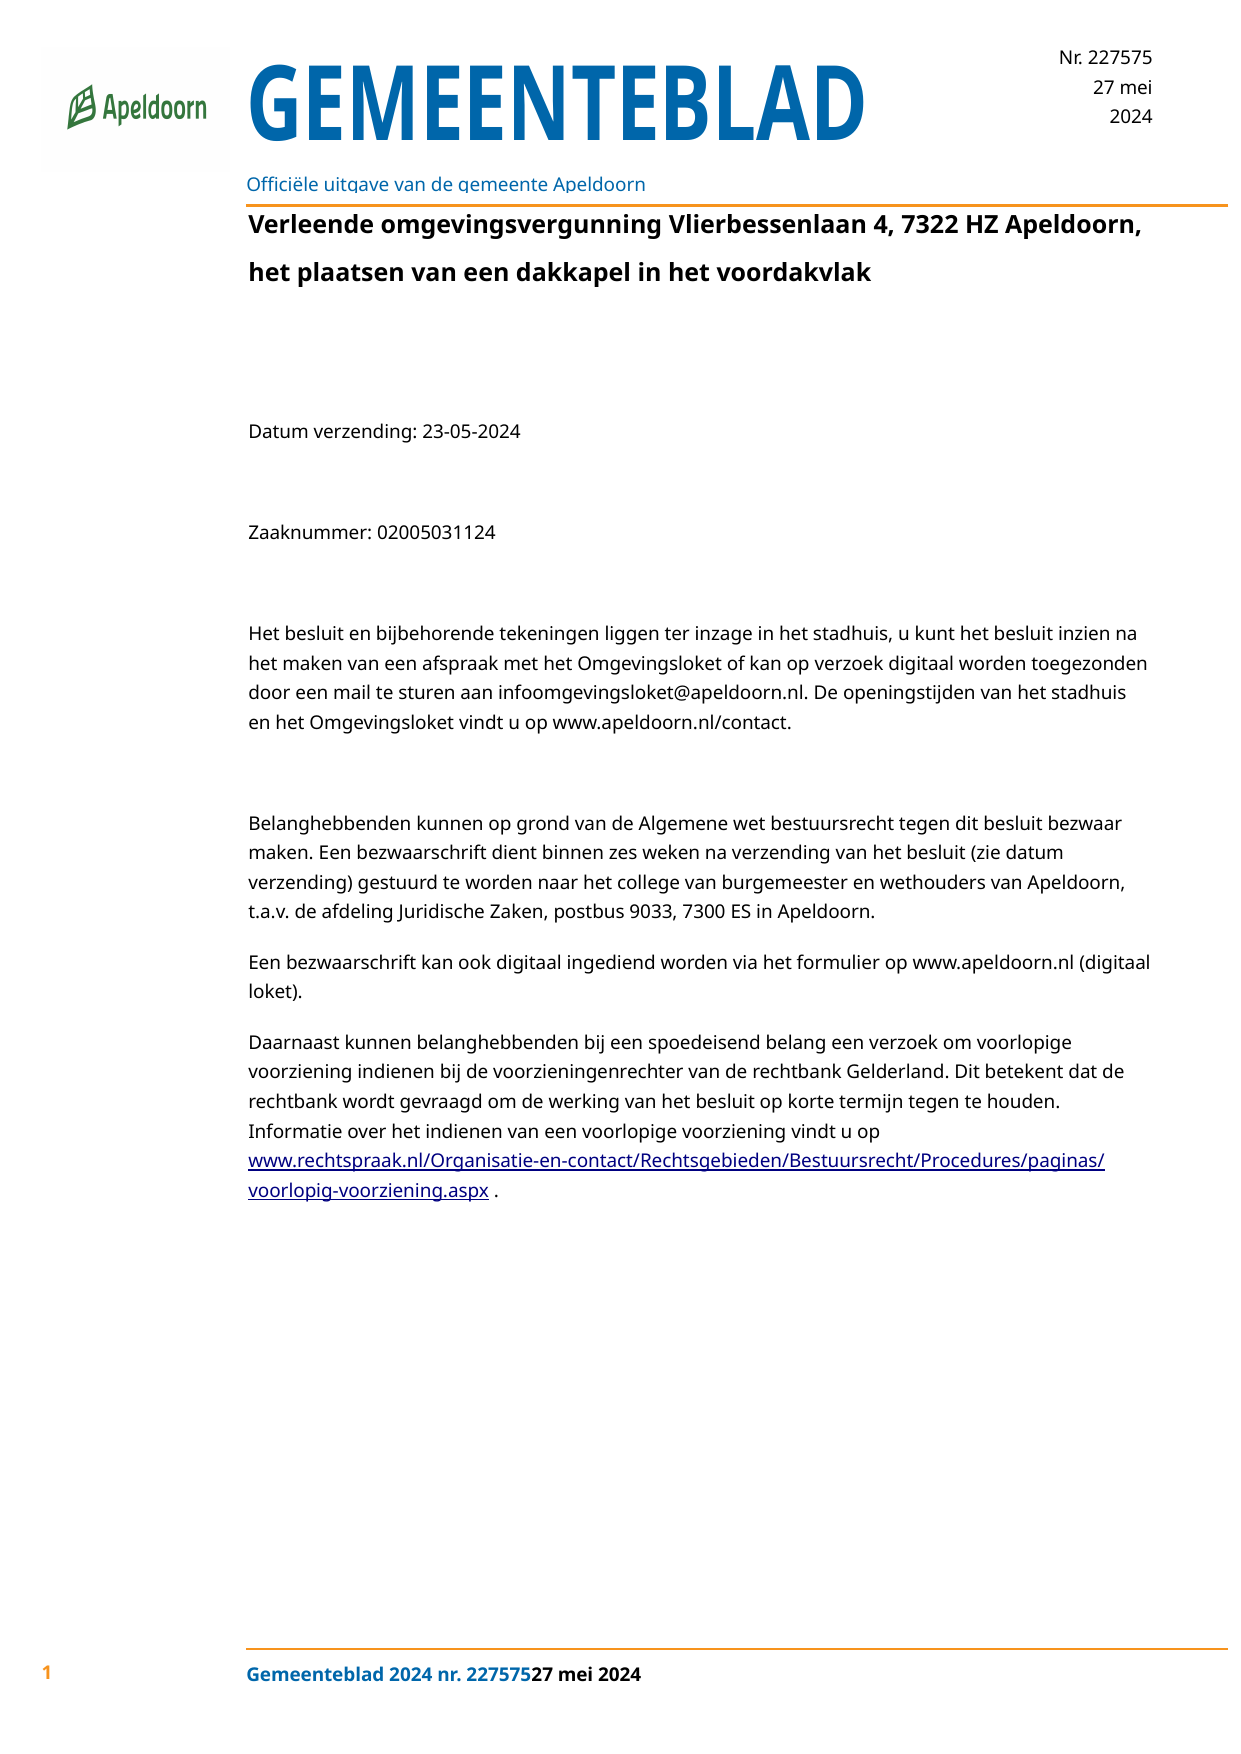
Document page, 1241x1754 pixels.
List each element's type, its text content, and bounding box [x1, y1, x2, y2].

text Belanghebbenden kunnen op grond van de Algemene wet bestuursrecht tegen dit besluit bezwaar maken. Een bezwaarschrift dient binnen zes weken na verzending van het besluit (zie datum verzending) gestuurd te worden naar het college van burgemeester en wethouders van Apeldoorn, t.a.v. de afdeling Juridische Zaken, postbus 9033, 7300 ES in Apeldoorn. [248, 810, 1152, 924]
text Verleende omgevingsvergunning Vlierbessenlaan 4, 7322 HZ Apeldoorn, het plaatsen van een dakkapel in het voordakvlak [248, 207, 1152, 288]
text Een bezwaarschrift kan ook digitaal ingediend worden via het formulier op www.apeldoorn.nl (digitaal loket). [248, 949, 1152, 1004]
text Daarnaast kunnen belanghebbenden bij een spoedeisend belang een verzoek om voorlopige voorziening indienen bij de voorzieningenrechter van de rechtbank Gelderland. Dit betekent dat de rechtbank wordt gevraagd om de werking van het besluit op korte termijn tegen te houden. Informatie over het indienen van een voorlopige voorziening vindt u op www.rechtspraak.nl/Organisatie-en-contact/Rechtsgebieden/Bestuursrecht/Procedures/paginas/voorlopig-voorziening.aspx . [248, 1029, 1152, 1203]
text Datum verzending: 23-05-2024 [248, 419, 1152, 444]
picture [41, 47, 231, 172]
text Zaaknummer: 02005031124 [248, 519, 1152, 545]
text Het besluit en bijbehorende tekeningen liggen ter inzage in het stadhuis, u kunt het besluit inzien na het maken van een afspraak met het Omgevingsloket of kan op verzoek digitaal worden toegezonden door een mail te sturen aan infoomgevingsloket@apeldoorn.nl. De openingstijden van het stadhuis en het Omgevingsloket vindt u op www.apeldoorn.nl/contact. [248, 620, 1152, 735]
